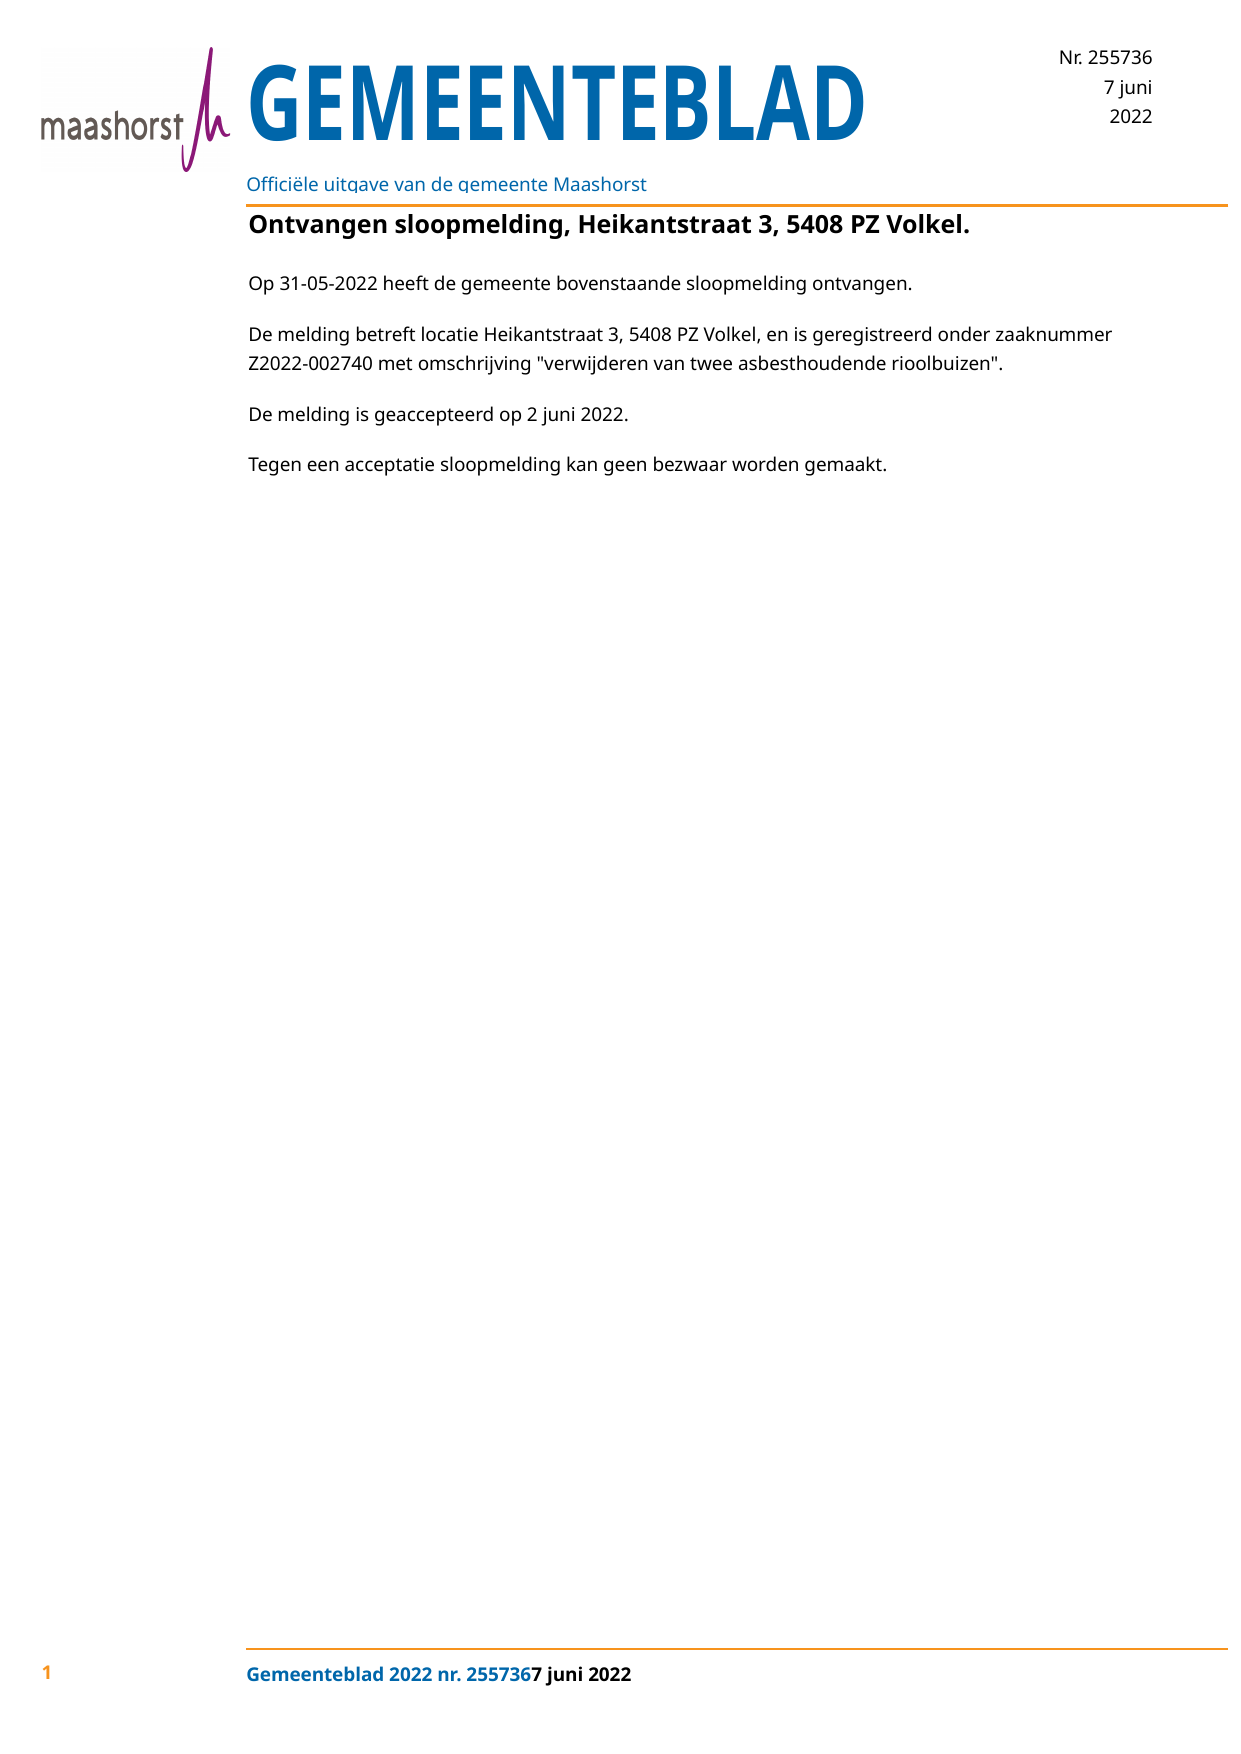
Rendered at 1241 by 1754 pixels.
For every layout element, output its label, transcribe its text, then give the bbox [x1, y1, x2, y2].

text De melding betreft locatie Heikantstraat 3, 5408 PZ Volkel, en is geregistreerd onder zaaknummer Z2022-002740 met omschrijving "verwijderen van twee asbesthoudende rioolbuizen". [248, 321, 1152, 376]
picture [41, 47, 231, 172]
text Op 31-05-2022 heeft de gemeente bovenstaande sloopmelding ontvangen. [248, 270, 1152, 296]
text Ontvangen sloopmelding, Heikantstraat 3, 5408 PZ Volkel. [248, 207, 1152, 241]
text Tegen een acceptatie sloopmelding kan geen bezwaar worden gemaakt. [248, 451, 1152, 477]
text De melding is geaccepteerd op 2 juni 2022. [248, 401, 1152, 426]
